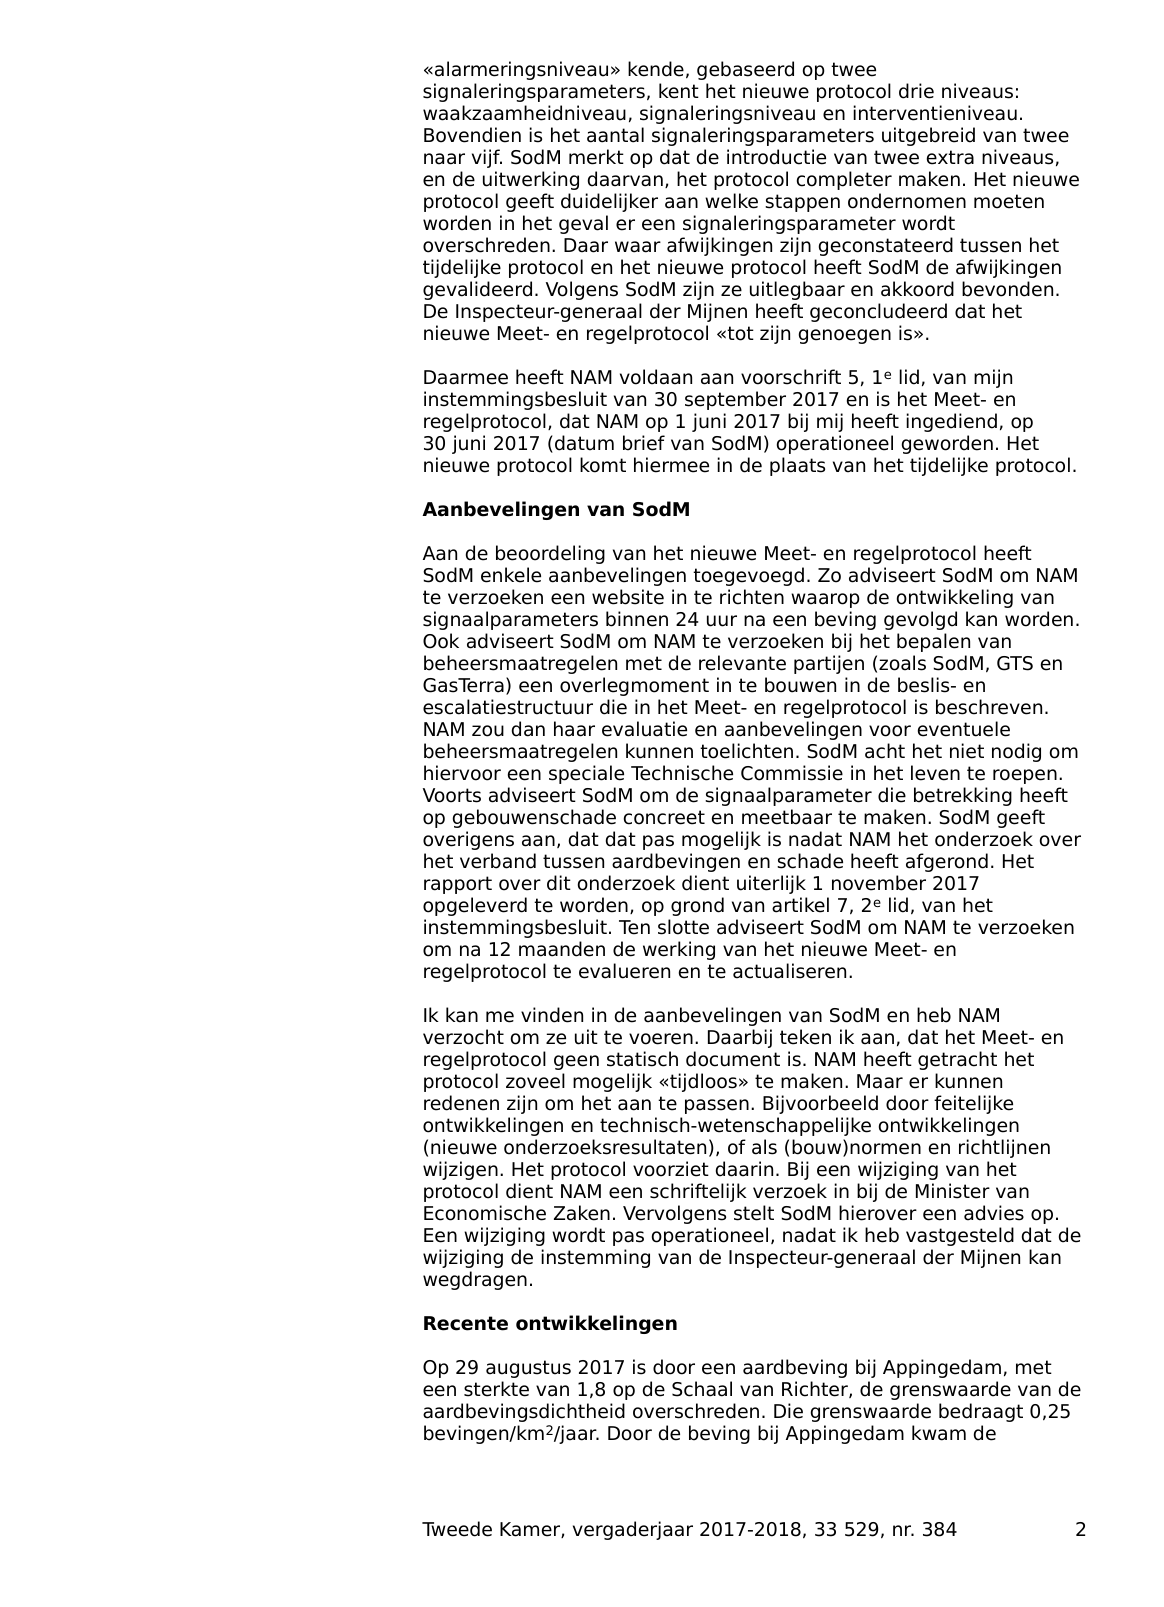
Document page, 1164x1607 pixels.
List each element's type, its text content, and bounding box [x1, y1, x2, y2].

subtitle Recente ontwikkelingen [422, 1313, 1087, 1335]
text Op 29 augustus 2017 is door een aardbeving bij Appingedam, met een sterkte van 1,8 op de Schaal van Richter, de grenswaarde van de aardbevingsdichtheid overschreden. Die grenswaarde bedraagt 0,25 bevingen/km2/jaar. Door de beving bij Appingedam kwam de [422, 1357, 1087, 1445]
text «alarmeringsniveau» kende, gebaseerd op twee signaleringsparameters, kent het nieuwe protocol drie niveaus: waakzaamheidniveau, signaleringsniveau en interventieniveau. Bovendien is het aantal signaleringsparameters uitgebreid van twee naar vijf. SodM merkt op dat de introductie van twee extra niveaus, en de uitwerking daarvan, het protocol completer maken. Het nieuwe protocol geeft duidelijker aan welke stappen ondernomen moeten worden in het geval er een signaleringsparameter wordt overschreden. Daar waar afwijkingen zijn geconstateerd tussen het tijdelijke protocol en het nieuwe protocol heeft SodM de afwijkingen gevalideerd. Volgens SodM zijn ze uitlegbaar en akkoord bevonden. De Inspecteur-generaal der Mijnen heeft geconcludeerd dat het nieuwe Meet- en regelprotocol «tot zijn genoegen is». [422, 59, 1087, 345]
subtitle Aanbevelingen van SodM [422, 499, 1087, 521]
text Daarmee heeft NAM voldaan aan voorschrift 5, 1e lid, van mijn instemmingsbesluit van 30 september 2017 en is het Meet- en regelprotocol, dat NAM op 1 juni 2017 bij mij heeft ingediend, op 30 juni 2017 (datum brief van SodM) operationeel geworden. Het nieuwe protocol komt hiermee in de plaats van het tijdelijke protocol. [422, 367, 1087, 477]
text Aan de beoordeling van het nieuwe Meet- en regelprotocol heeft SodM enkele aanbevelingen toegevoegd. Zo adviseert SodM om NAM te verzoeken een website in te richten waarop de ontwikkeling van signaalparameters binnen 24 uur na een beving gevolgd kan worden. Ook adviseert SodM om NAM te verzoeken bij het bepalen van beheersmaatregelen met de relevante partijen (zoals SodM, GTS en GasTerra) een overlegmoment in te bouwen in de beslis- en escalatiestructuur die in het Meet- en regelprotocol is beschreven. NAM zou dan haar evaluatie en aanbevelingen voor eventuele beheersmaatregelen kunnen toelichten. SodM acht het niet nodig om hiervoor een speciale Technische Commissie in het leven te roepen. Voorts adviseert SodM om de signaalparameter die betrekking heeft op gebouwenschade concreet en meetbaar te maken. SodM geeft overigens aan, dat dat pas mogelijk is nadat NAM het onderzoek over het verband tussen aardbevingen en schade heeft afgerond. Het rapport over dit onderzoek dient uiterlijk 1 november 2017 opgeleverd te worden, op grond van artikel 7, 2e lid, van het instemmingsbesluit. Ten slotte adviseert SodM om NAM te verzoeken om na 12 maanden de werking van het nieuwe Meet- en regelprotocol te evalueren en te actualiseren. [422, 543, 1087, 983]
text Ik kan me vinden in de aanbevelingen van SodM en heb NAM verzocht om ze uit te voeren. Daarbij teken ik aan, dat het Meet- en regelprotocol geen statisch document is. NAM heeft getracht het protocol zoveel mogelijk «tijdloos» te maken. Maar er kunnen redenen zijn om het aan te passen. Bijvoorbeeld door feitelijke ontwikkelingen en technisch-wetenschappelijke ontwikkelingen (nieuwe onderzoeksresultaten), of als (bouw)normen en richtlijnen wijzigen. Het protocol voorziet daarin. Bij een wijziging van het protocol dient NAM een schriftelijk verzoek in bij de Minister van Economische Zaken. Vervolgens stelt SodM hierover een advies op. Een wijziging wordt pas operationeel, nadat ik heb vastgesteld dat de wijziging de instemming van de Inspecteur-generaal der Mijnen kan wegdragen. [422, 1005, 1087, 1291]
